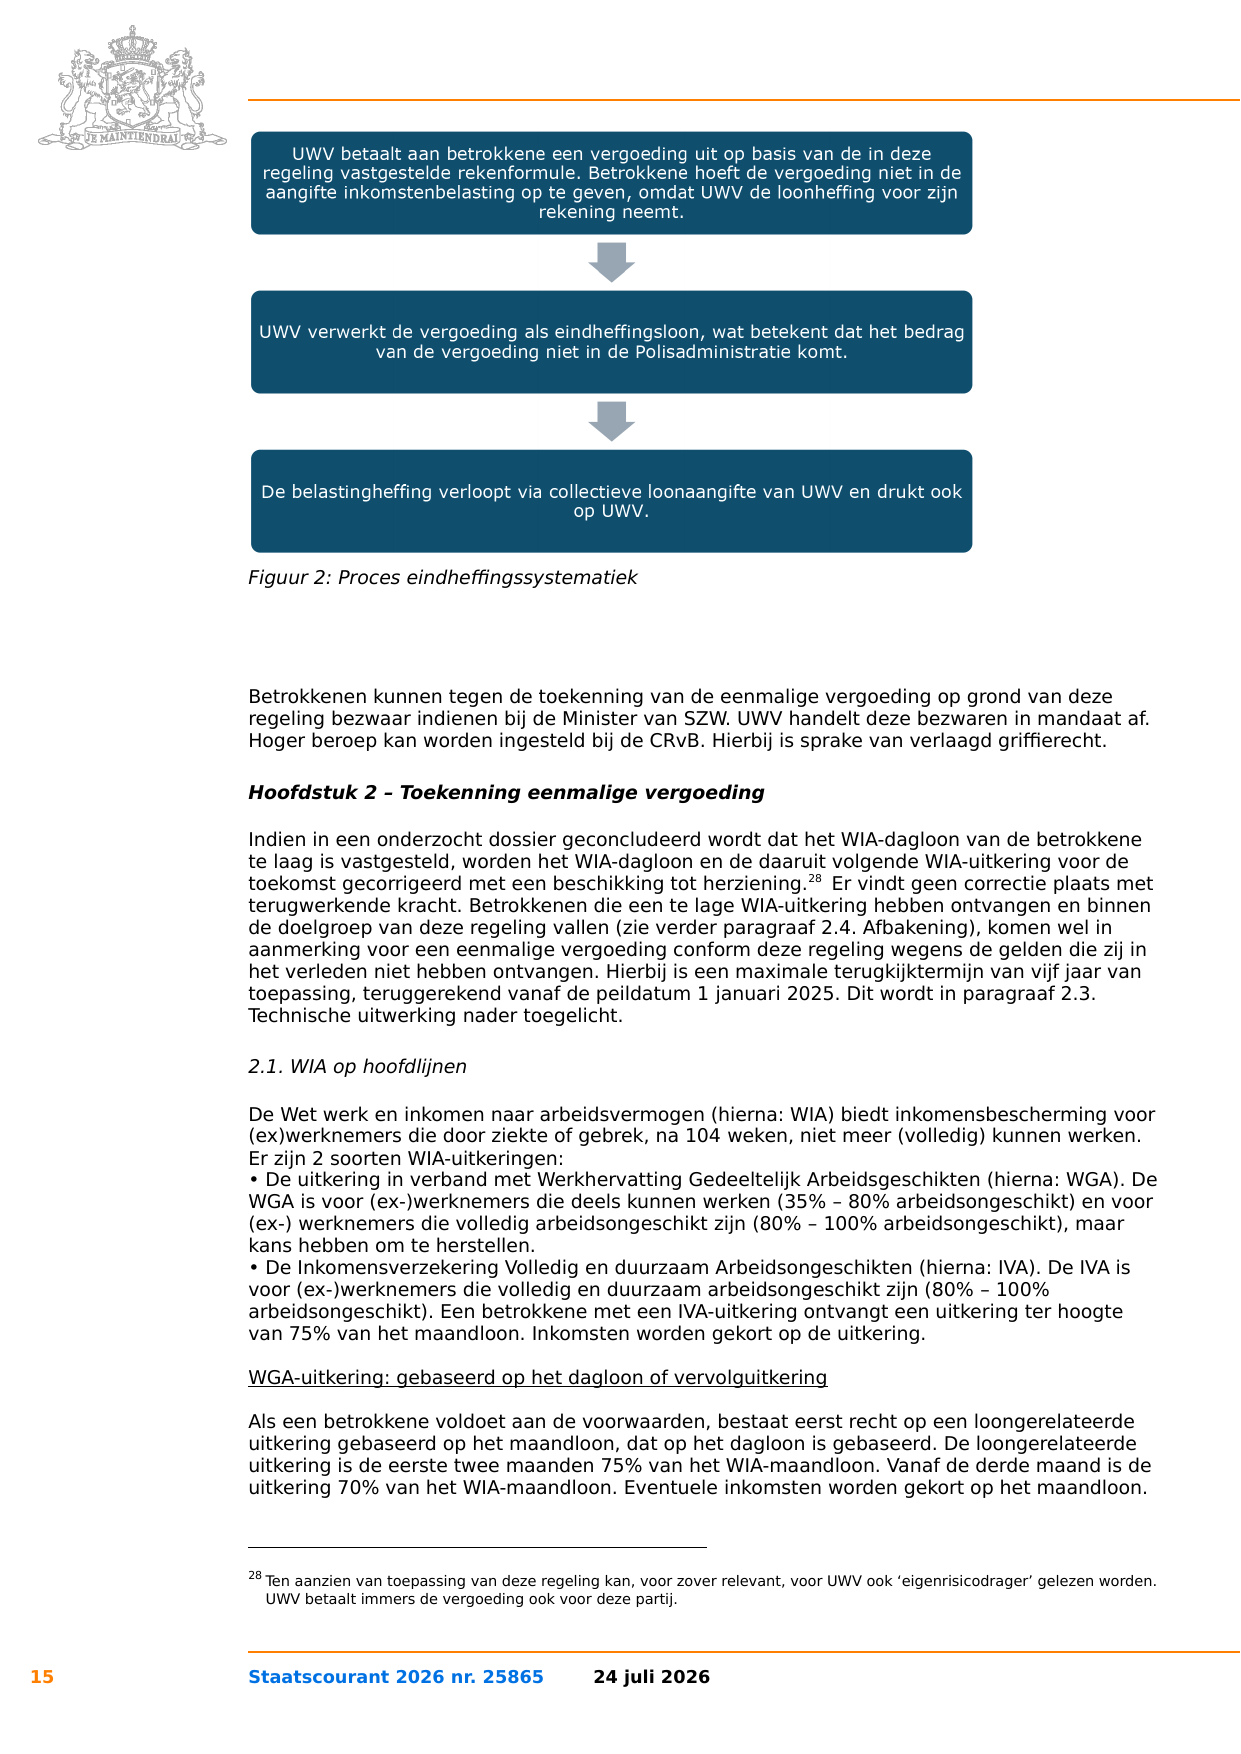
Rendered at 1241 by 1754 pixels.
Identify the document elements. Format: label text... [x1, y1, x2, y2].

subtitle Hoofdstuk 2 – Toekenning eenmalige vergoeding [248, 782, 1163, 804]
text • De Inkomensverzekering Volledig en duurzaam Arbeidsongeschikten (hierna: IVA). De IVA is voor (ex-)werknemers die volledig en duurzaam arbeidsongeschikt zijn (80% – 100% arbeidsongeschikt). Een betrokkene met een IVA-uitkering ontvangt een uitkering ter hoogte van 75% van het maandloon. Inkomsten worden gekort op de uitkering. [248, 1257, 1163, 1345]
text Als een betrokkene voldoet aan de voorwaarden, bestaat eerst recht op een loongerelateerde uitkering gebaseerd op het maandloon, dat op het dagloon is gebaseerd. De loongerelateerde uitkering is de eerste twee maanden 75% van het WIA-maandloon. Vanaf de derde maand is de uitkering 70% van het WIA-maandloon. Eventuele inkomsten worden gekort op het maandloon. [248, 1411, 1163, 1499]
subtitle 2.1. WIA op hoofdlijnen [248, 1056, 1163, 1078]
text Figuur 2: Proces eindheffingssystematiek [248, 567, 974, 589]
text Ten aanzien van toepassing van deze regeling kan, voor zover relevant, voor UWV ook ‘eigenrisicodrager’ gelezen worden. UWV betaalt immers de vergoeding ook voor deze partij. [248, 1569, 1163, 1608]
subtitle WGA-uitkering: gebaseerd op het dagloon of vervolguitkering [248, 1367, 1163, 1389]
text De Wet werk en inkomen naar arbeidsvermogen (hierna: WIA) biedt inkomensbescherming voor (ex)werknemers die door ziekte of gebrek, na 104 weken, niet meer (volledig) kunnen werken. Er zijn 2 soorten WIA-uitkeringen: [248, 1103, 1163, 1169]
picture [248, 130, 975, 556]
text Betrokkenen kunnen tegen de toekenning van de eenmalige vergoeding op grond van deze regeling bezwaar indienen bij de Minister van SZW. UWV handelt deze bezwaren in mandaat af. Hoger beroep kan worden ingesteld bij de CRvB. Hierbij is sprake van verlaagd griffierecht. [248, 686, 1163, 752]
text Indien in een onderzocht dossier geconcludeerd wordt dat het WIA-dagloon van de betrokkene te laag is vastgesteld, worden het WIA-dagloon en de daaruit volgende WIA-uitkering voor de toekomst gecorrigeerd met een beschikking tot herziening. Er vindt geen correctie plaats met terugwerkende kracht. Betrokkenen die een te lage WIA-uitkering hebben ontvangen en binnen de doelgroep van deze regeling vallen (zie verder paragraaf 2.4. Afbakening), komen wel in aanmerking voor een eenmalige vergoeding conform deze regeling wegens de gelden die zij in het verleden niet hebben ontvangen. Hierbij is een maximale terugkijktermijn van vijf jaar van toepassing, teruggerekend vanaf de peildatum 1 januari 2025. Dit wordt in paragraaf 2.3. Technische uitwerking nader toegelicht. [248, 829, 1163, 1026]
text • De uitkering in verband met Werkhervatting Gedeeltelijk Arbeidsgeschikten (hierna: WGA). De WGA is voor (ex-)werknemers die deels kunnen werken (35% – 80% arbeidsongeschikt) en voor (ex-) werknemers die volledig arbeidsongeschikt zijn (80% – 100% arbeidsongeschikt), maar kans hebben om te herstellen. [248, 1169, 1163, 1257]
picture [38, 25, 227, 150]
